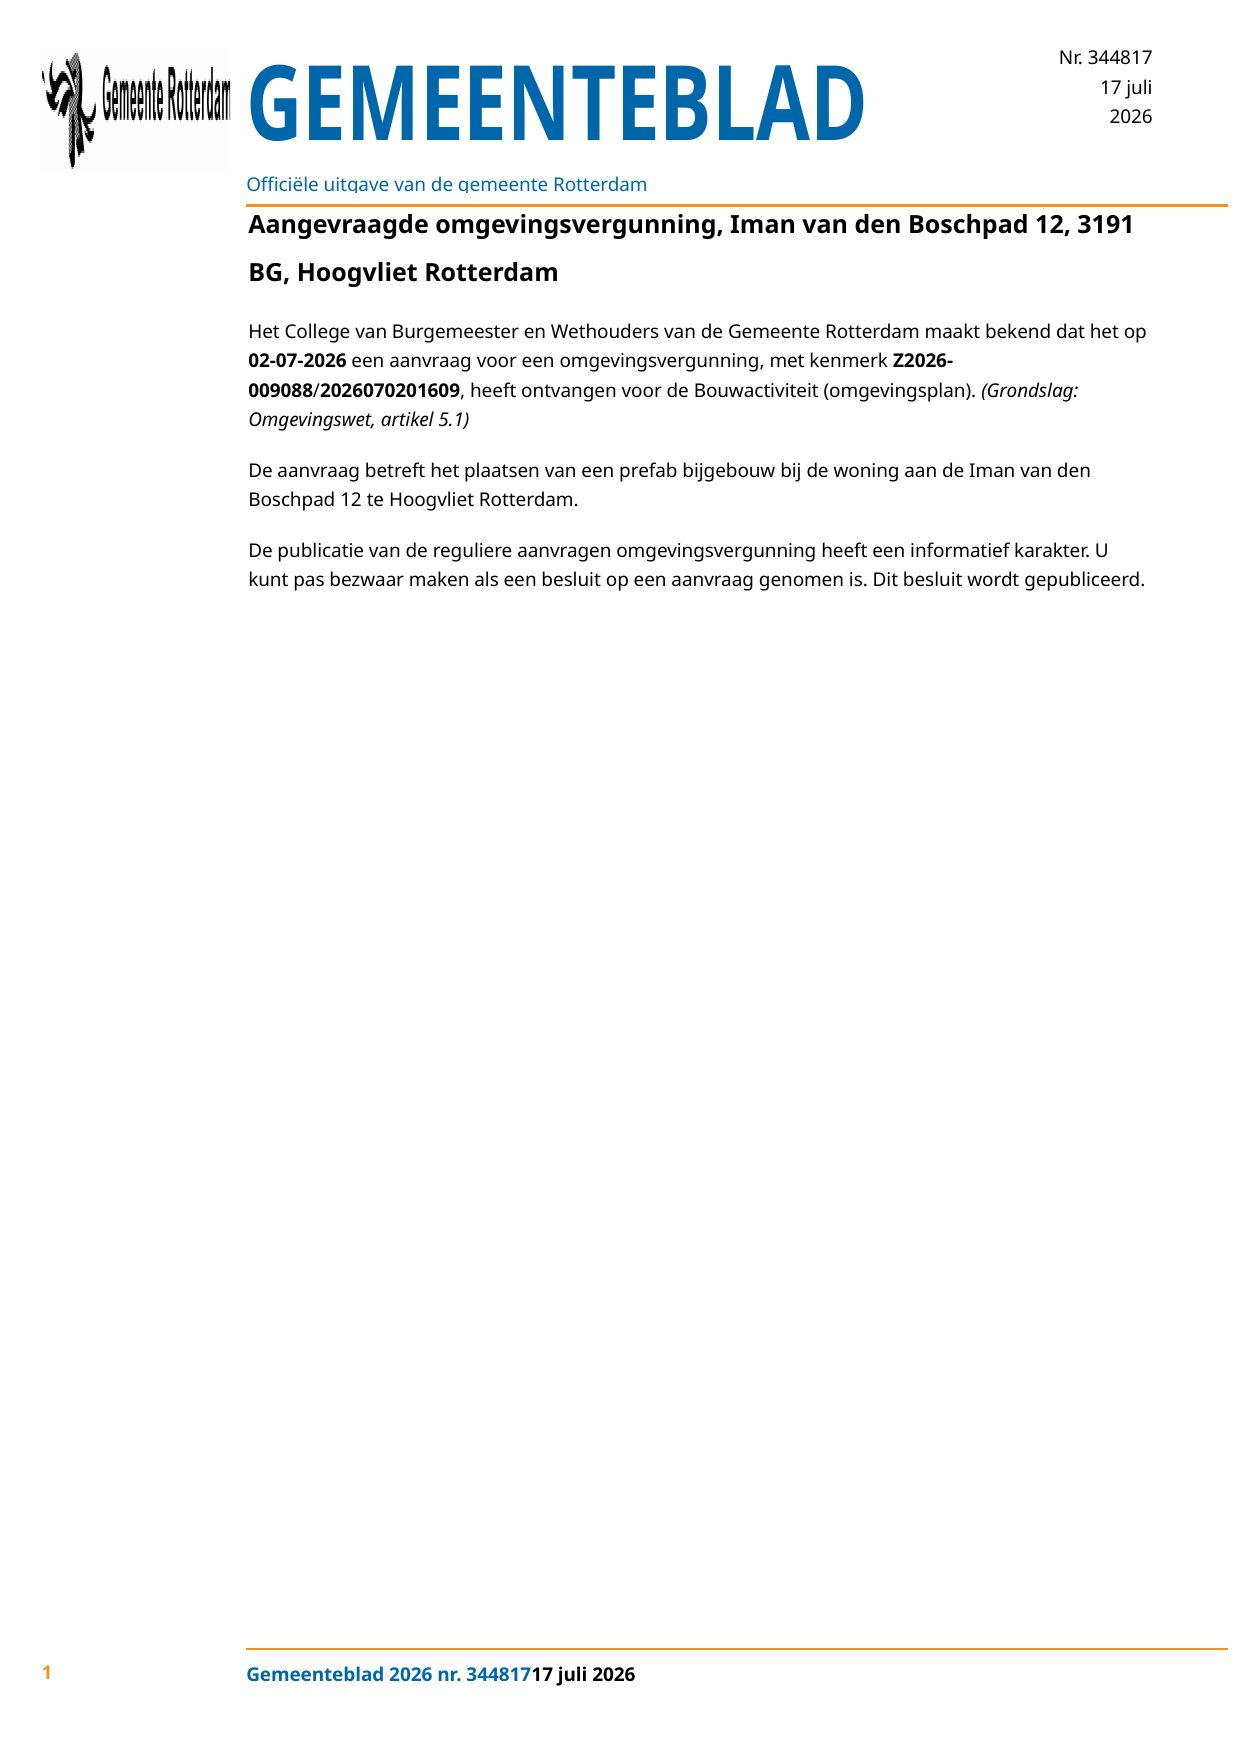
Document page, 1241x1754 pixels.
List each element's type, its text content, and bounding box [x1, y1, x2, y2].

text De publicatie van de reguliere aanvragen omgevingsvergunning heeft een informatief karakter. U kunt pas bezwaar maken als een besluit op een aanvraag genomen is. Dit besluit wordt gepubliceerd. [248, 537, 1152, 592]
text Het College van Burgemeester en Wethouders van de Gemeente Rotterdam maakt bekend dat het op 02-07-2026 een aanvraag voor een omgevingsvergunning, met kenmerk Z2026-009088/2026070201609, heeft ontvangen voor de Bouwactiviteit (omgevingsplan). (Grondslag: Omgevingswet, artikel 5.1) [248, 318, 1152, 432]
text De aanvraag betreft het plaatsen van een prefab bijgebouw bij de woning aan de Iman van den Boschpad 12 te Hoogvliet Rotterdam. [248, 457, 1152, 512]
picture [41, 47, 231, 172]
text Aangevraagde omgevingsvergunning, Iman van den Boschpad 12, 3191 BG, Hoogvliet Rotterdam [248, 207, 1152, 288]
